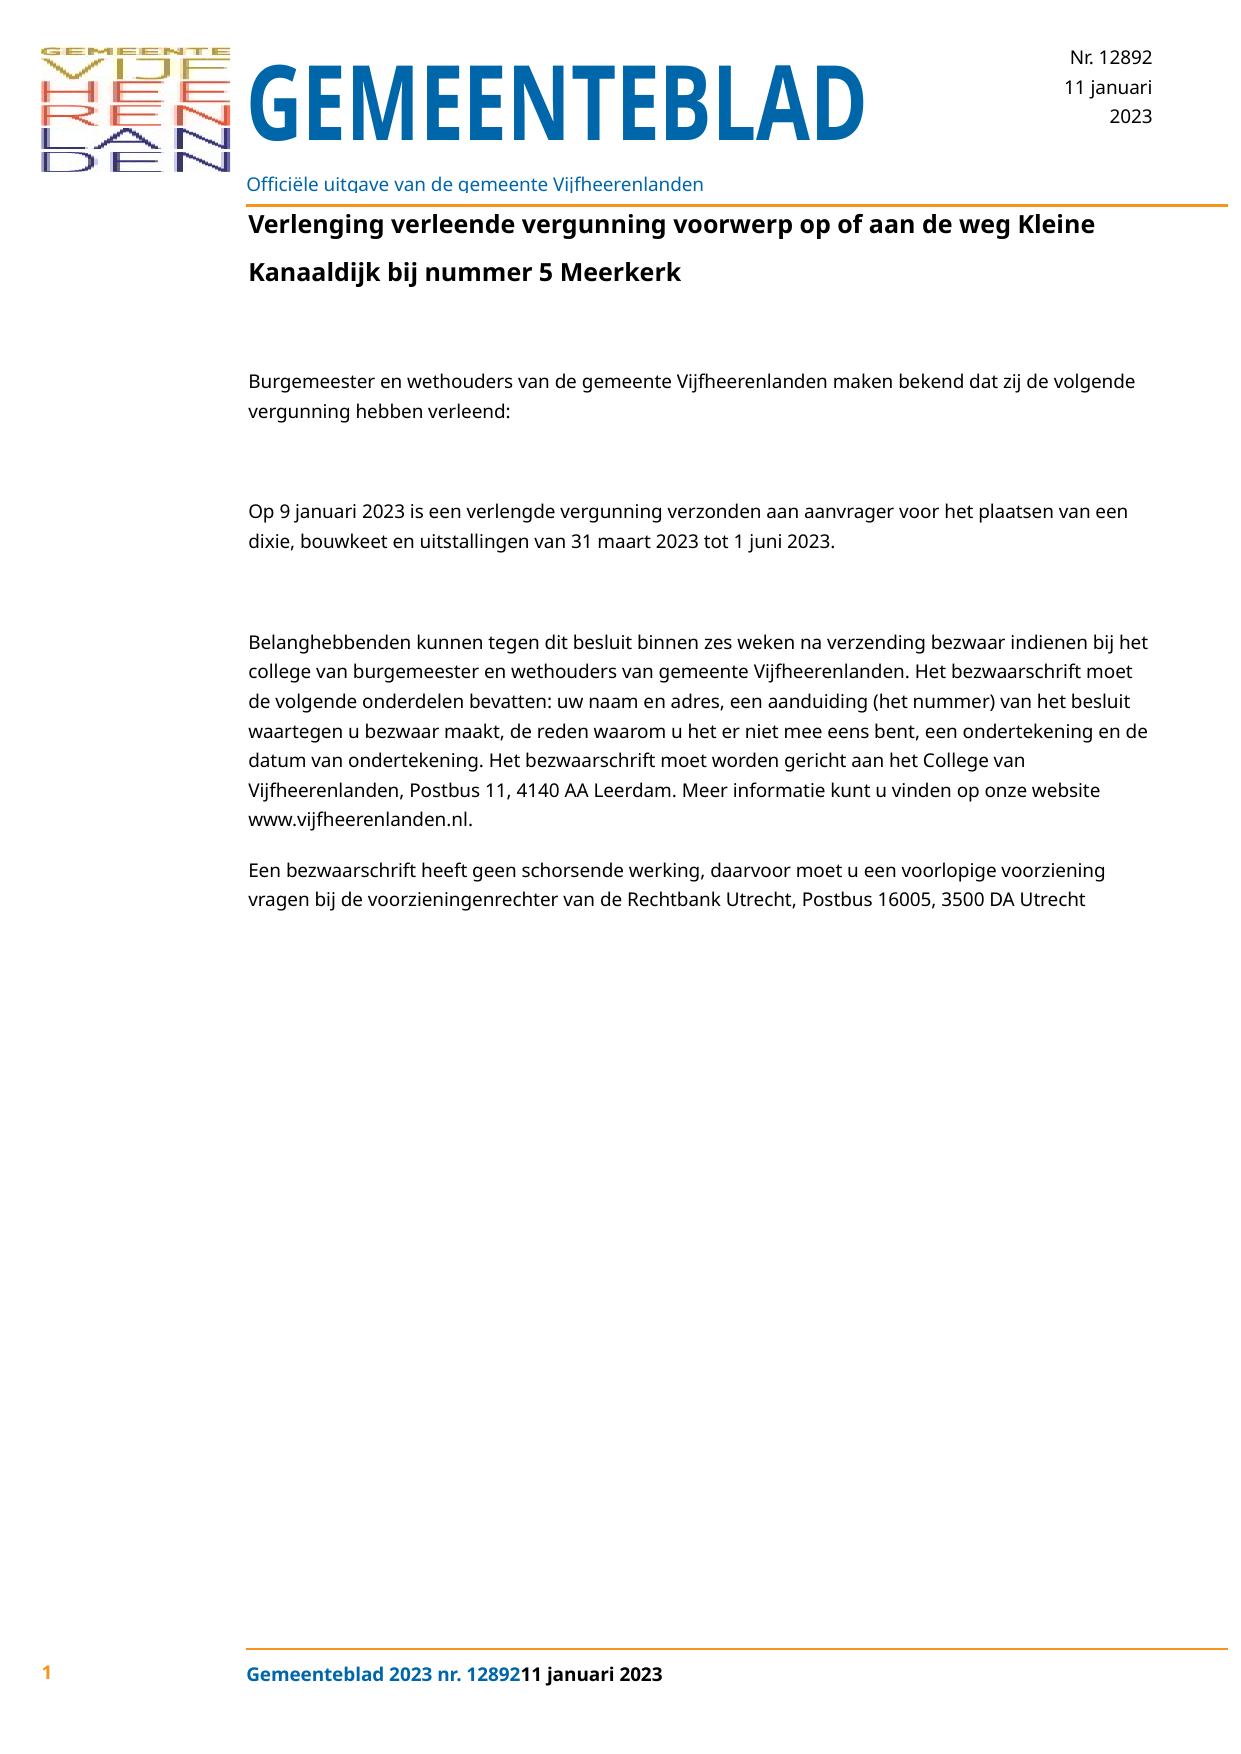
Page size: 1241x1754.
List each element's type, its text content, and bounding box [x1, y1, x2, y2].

text Verlenging verleende vergunning voorwerp op of aan de weg Kleine Kanaaldijk bij nummer 5 Meerkerk [248, 207, 1152, 288]
picture [41, 47, 231, 172]
text Op 9 januari 2023 is een verlengde vergunning verzonden aan aanvrager voor het plaatsen van een dixie, bouwkeet en uitstallingen van 31 maart 2023 tot 1 juni 2023. [248, 499, 1152, 554]
text Belanghebbenden kunnen tegen dit besluit binnen zes weken na verzending bezwaar indienen bij het college van burgemeester en wethouders van gemeente Vijfheerenlanden. Het bezwaarschrift moet de volgende onderdelen bevatten: uw naam en adres, een aanduiding (het nummer) van het besluit waartegen u bezwaar maakt, de reden waarom u het er niet mee eens bent, een ondertekening en de datum van ondertekening. Het bezwaarschrift moet worden gericht aan het College van Vijfheerenlanden, Postbus 11, 4140 AA Leerdam. Meer informatie kunt u vinden op onze website www.vijfheerenlanden.nl. [248, 629, 1152, 832]
text Burgemeester en wethouders van de gemeente Vijfheerenlanden maken bekend dat zij de volgende vergunning hebben verleend: [248, 368, 1152, 424]
text Een bezwaarschrift heeft geen schorsende werking, daarvoor moet u een voorlopige voorziening vragen bij de voorzieningenrechter van de Rechtbank Utrecht, Postbus 16005, 3500 DA Utrecht [248, 857, 1152, 912]
